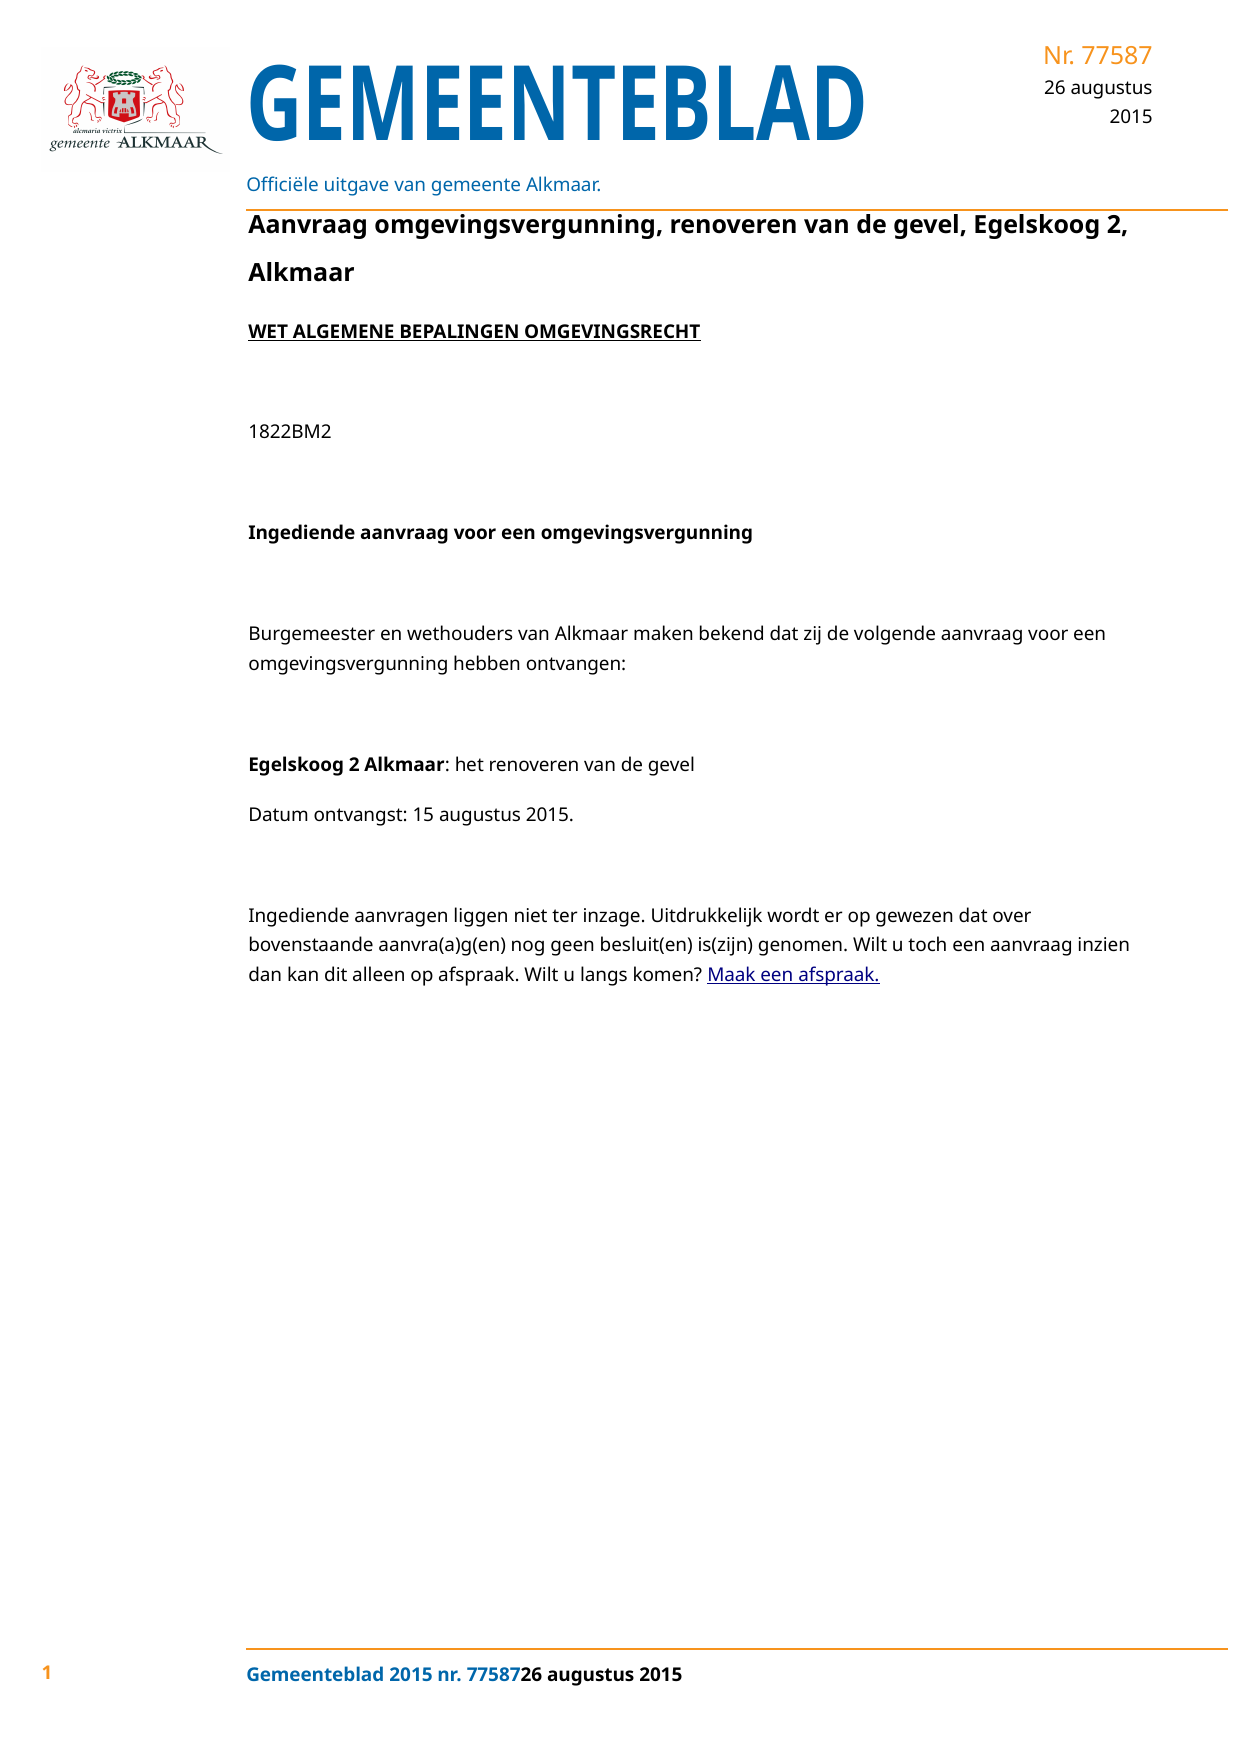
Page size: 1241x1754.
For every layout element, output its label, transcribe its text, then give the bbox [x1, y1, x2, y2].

text 1822BM2 [248, 419, 1152, 444]
text Ingediende aanvragen liggen niet ter inzage. Uitdrukkelijk wordt er op gewezen dat over bovenstaande aanvra(a)g(en) nog geen besluit(en) is(zijn) genomen. Wilt u toch een aanvraag inzien dan kan dit alleen op afspraak. Wilt u langs komen? Maak een afspraak. [248, 902, 1152, 987]
text Ingediende aanvraag voor een omgevingsvergunning [248, 519, 1152, 545]
picture [41, 47, 231, 172]
text Burgemeester en wethouders van Alkmaar maken bekend dat zij de volgende aanvraag voor een omgevingsvergunning hebben ontvangen: [248, 620, 1152, 676]
text Egelskoog 2 Alkmaar: het renoveren van de gevel [248, 751, 1152, 777]
text Aanvraag omgevingsvergunning, renoveren van de gevel, Egelskoog 2, Alkmaar [248, 211, 1152, 288]
text WET ALGEMENE BEPALINGEN OMGEVINGSRECHT [248, 318, 1152, 344]
text Datum ontvangst: 15 augustus 2015. [248, 801, 1152, 827]
